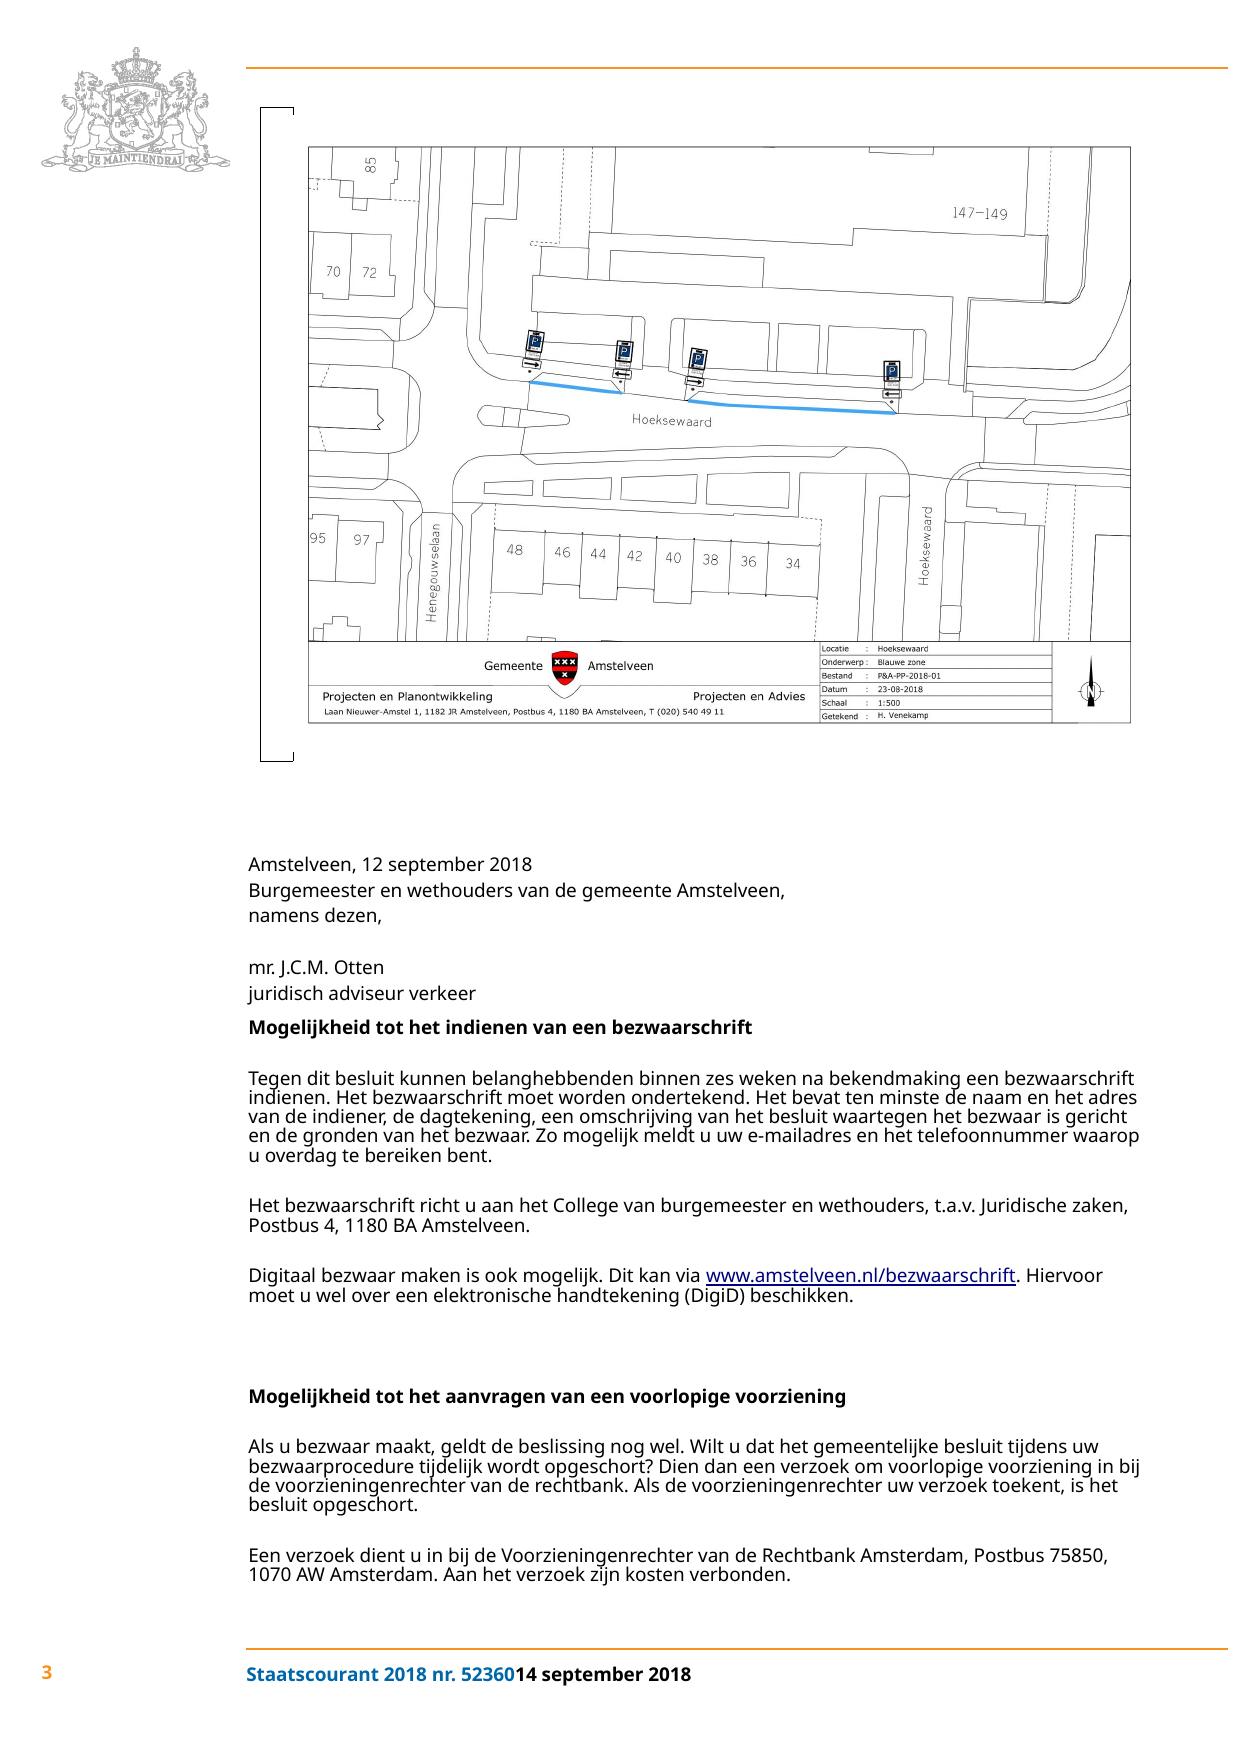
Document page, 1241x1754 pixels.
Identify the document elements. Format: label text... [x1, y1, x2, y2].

text mr. J.C.M. Otten [248, 954, 1152, 980]
text Mogelijkheid tot het aanvragen van een voorlopige voorziening [248, 1388, 1152, 1407]
text Amstelveen, 12 september 2018 [248, 851, 1152, 877]
text namens dezen, [248, 902, 1152, 928]
picture [41, 47, 231, 172]
text Mogelijkheid tot het indienen van een bezwaarschrift [248, 1019, 1152, 1038]
text Een verzoek dient u in bij de Voorzieningenrechter van de Rechtbank Amsterdam, Postbus 75850, 1070 AW Amsterdam. Aan het verzoek zijn kosten verbonden. [248, 1547, 1152, 1585]
text juridisch adviseur verkeer [248, 980, 1152, 1005]
text Het bezwaarschrift richt u aan het College van burgemeester en wethouders, t.a.v. Juridische zaken, Postbus 4, 1180 BA Amstelveen. [248, 1197, 1152, 1236]
text Als u bezwaar maakt, geldt de beslissing nog wel. Wilt u dat het gemeentelijke besluit tijdens uw bezwaarprocedure tijdelijk wordt opgeschort? Dien dan een verzoek om voorlopige voorziening in bij de voorzieningenrechter van de rechtbank. Als de voorzieningenrechter uw verzoek toekent, is het besluit opgeschort. [248, 1438, 1152, 1516]
text Digitaal bezwaar maken is ook mogelijk. Dit kan via www.amstelveen.nl/bezwaarschrift. Hiervoor moet u wel over een elektronische handtekening (DigiD) beschikken. [248, 1267, 1152, 1306]
text Tegen dit besluit kunnen belanghebbenden binnen zes weken na bekendmaking een bezwaarschrift indienen. Het bezwaarschrift moet worden ondertekend. Het bevat ten minste de naam en het adres van de indiener, de dagtekening, een omschrijving van het besluit waartegen het bezwaar is gericht en de gronden van het bezwaar. Zo mogelijk meldt u uw e-mailadres en het telefoonnummer waarop u overdag te bereiken bent. [248, 1070, 1152, 1166]
picture [268, 115, 1173, 752]
text Burgemeester en wethouders van de gemeente Amstelveen, [248, 877, 1152, 902]
